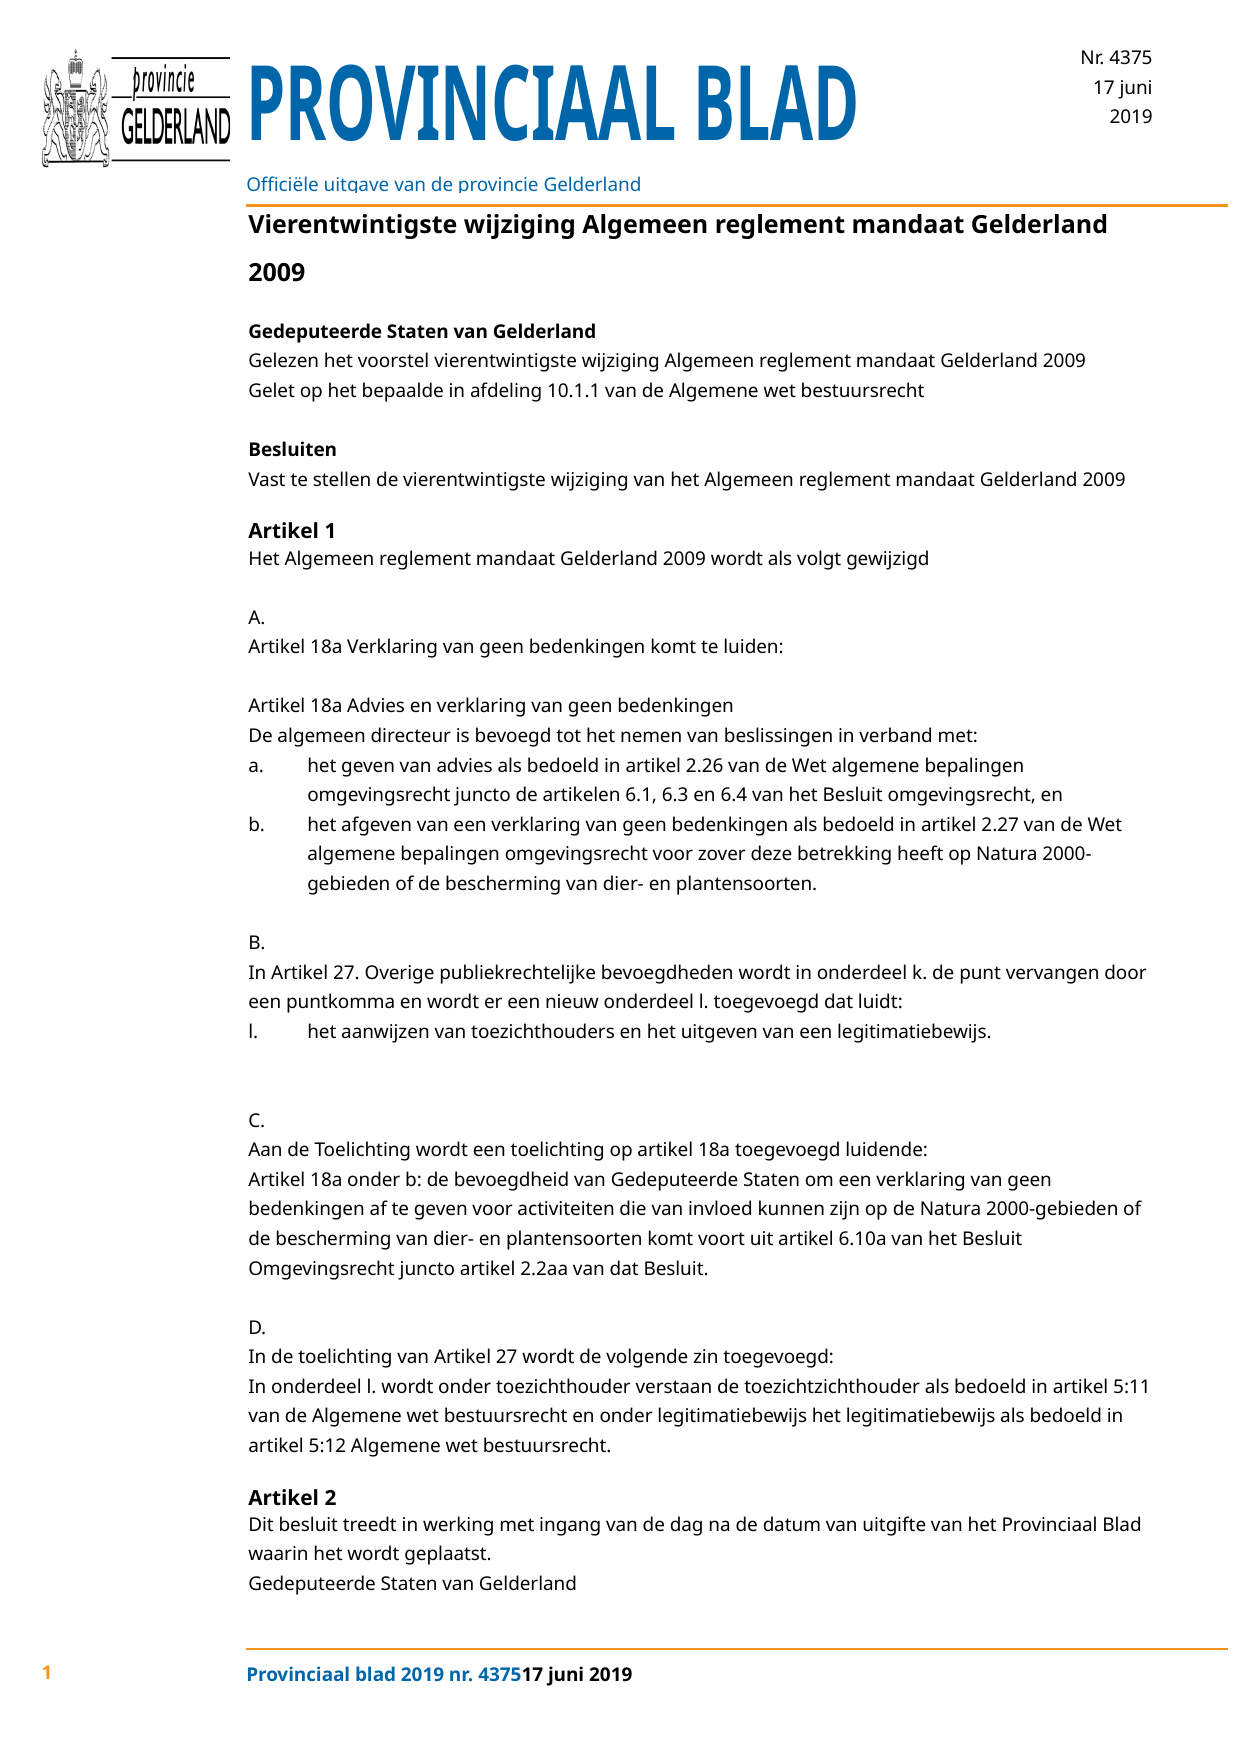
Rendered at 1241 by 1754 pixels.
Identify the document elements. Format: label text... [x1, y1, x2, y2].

text C. [248, 1107, 1152, 1132]
text Vast te stellen de vierentwintigste wijziging van het Algemeen reglement mandaat Gelderland 2009 [248, 466, 1152, 492]
list het aanwijzen van toezichthouders en het uitgeven van een legitimatiebewijs. [248, 1018, 1152, 1044]
text Gedeputeerde Staten van Gelderland [248, 1570, 1152, 1596]
text A. [248, 604, 1152, 629]
text In onderdeel l. wordt onder toezichthouder verstaan de toezichtzichthouder als bedoeld in artikel 5:11 van de Algemene wet bestuursrecht en onder legitimatiebewijs het legitimatiebewijs als bedoeld in artikel 5:12 Algemene wet bestuursrecht. [248, 1373, 1152, 1458]
text Besluiten [248, 436, 1152, 462]
text Artikel 1 [248, 516, 1152, 545]
text Het Algemeen reglement mandaat Gelderland 2009 wordt als volgt gewijzigd [248, 545, 1152, 570]
text Artikel 2 [248, 1483, 1152, 1511]
text Gelezen het voorstel vierentwintigste wijziging Algemeen reglement mandaat Gelderland 2009 [248, 347, 1152, 373]
text In de toelichting van Artikel 27 wordt de volgende zin toegevoegd: [248, 1343, 1152, 1369]
text Artikel 18a Verklaring van geen bedenkingen komt te luiden: [248, 633, 1152, 659]
text Dit besluit treedt in werking met ingang van de dag na de datum van uitgifte van het Provinciaal Blad waarin het wordt geplaatst. [248, 1511, 1152, 1566]
text De algemeen directeur is bevoegd tot het nemen van beslissingen in verband met: [248, 722, 1152, 748]
list het afgeven van een verklaring van geen bedenkingen als bedoeld in artikel 2.27 van de Wet algemene bepalingen omgevingsrecht voor zover deze betrekking heeft op Natura 2000-gebieden of de bescherming van dier- en plantensoorten. [248, 811, 1152, 896]
text Aan de Toelichting wordt een toelichting op artikel 18a toegevoegd luidende: [248, 1136, 1152, 1162]
picture [41, 47, 231, 172]
list het geven van advies als bedoeld in artikel 2.26 van de Wet algemene bepalingen omgevingsrecht juncto de artikelen 6.1, 6.3 en 6.4 van het Besluit omgevingsrecht, en [248, 752, 1152, 807]
text Vierentwintigste wijziging Algemeen reglement mandaat Gelderland 2009 [248, 207, 1152, 288]
text Artikel 18a onder b: de bevoegdheid van Gedeputeerde Staten om een verklaring van geen bedenkingen af te geven voor activiteiten die van invloed kunnen zijn op de Natura 2000-gebieden of de bescherming van dier- en plantensoorten komt voort uit artikel 6.10a van het Besluit Omgevingsrecht juncto artikel 2.2aa van dat Besluit. [248, 1166, 1152, 1280]
text In Artikel 27. Overige publiekrechtelijke bevoegdheden wordt in onderdeel k. de punt vervangen door een puntkomma en wordt er een nieuw onderdeel l. toegevoegd dat luidt: [248, 959, 1152, 1014]
text Gedeputeerde Staten van Gelderland [248, 318, 1152, 344]
text B. [248, 929, 1152, 955]
text Artikel 18a Advies en verklaring van geen bedenkingen [248, 693, 1152, 718]
text Gelet op het bepaalde in afdeling 10.1.1 van de Algemene wet bestuursrecht [248, 377, 1152, 403]
text D. [248, 1314, 1152, 1339]
